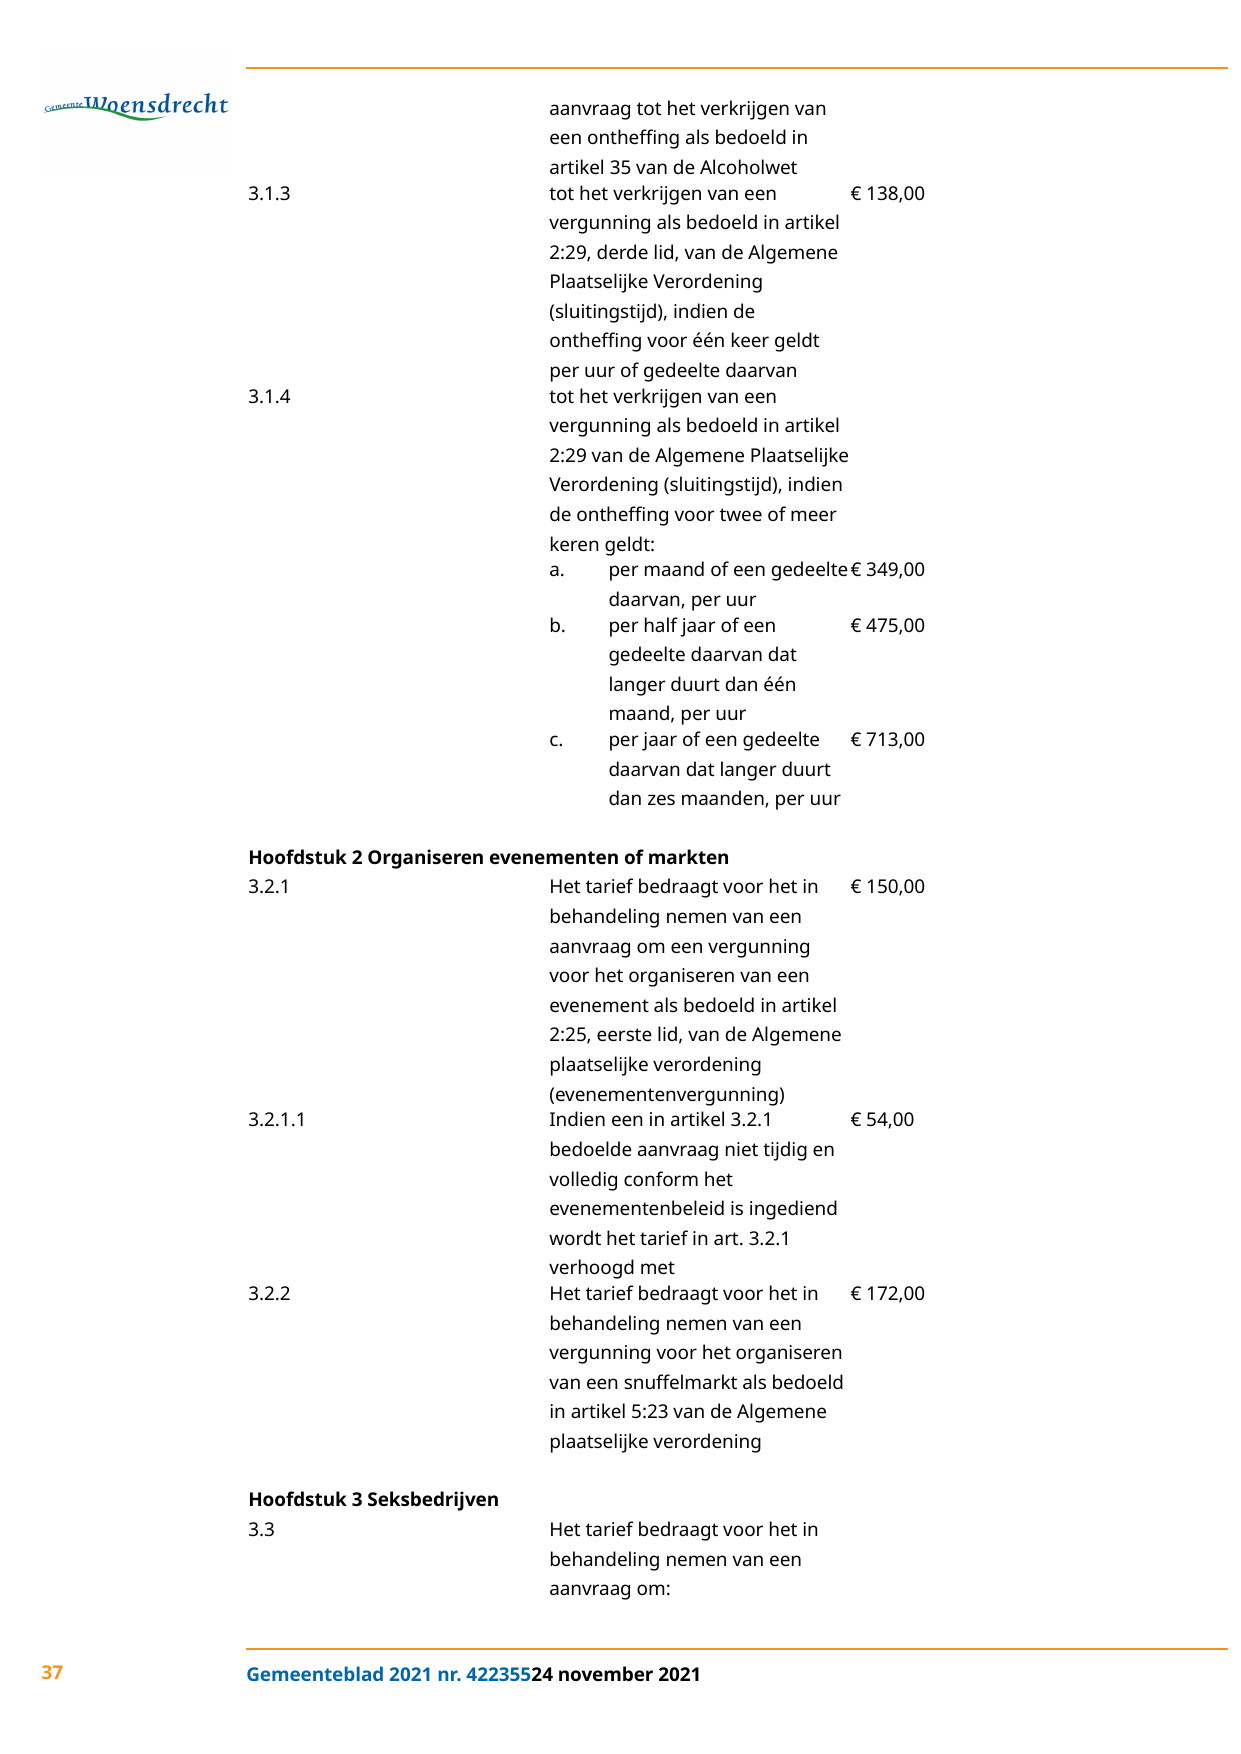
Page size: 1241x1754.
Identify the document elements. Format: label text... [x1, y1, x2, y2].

table_cell € 172,00 [850, 1280, 1152, 1454]
table_cell tot het verkrijgen van een vergunning als bedoeld in artikel 2:29 van de Algemene Plaatselijke Verordening (sluitingstijd), indien de ontheffing voor twee of meer keren geldt: [549, 383, 850, 557]
table_header 3.2.1 [248, 874, 549, 1107]
table_cell per maand of een gedeelte daarvan, per uur [549, 557, 850, 612]
table_cell Het tarief bedraagt voor het in behandeling nemen van een vergunning voor het organiseren van een snuffelmarkt als bedoeld in artikel 5:23 van de Algemene plaatselijke verordening [549, 1280, 850, 1454]
table_cell 3.1.3 [248, 180, 549, 383]
table_cell [850, 383, 1152, 557]
table_cell 3.2.1.1 [248, 1107, 549, 1280]
table_cell Indien een in artikel 3.2.1 bedoelde aanvraag niet tijdig en volledig conform het evenementenbeleid is ingediend wordt het tarief in art. 3.2.1 verhoogd met [549, 1107, 850, 1280]
table_cell [248, 726, 549, 811]
table_cell 3.1.4 [248, 383, 549, 557]
text Hoofdstuk 3 Seksbedrijven [248, 1487, 1152, 1512]
picture [41, 47, 231, 172]
table_cell € 54,00 [850, 1107, 1152, 1280]
table_cell € 475,00 [850, 612, 1152, 726]
table_cell per jaar of een gedeelte daarvan dat langer duurt dan zes maanden, per uur [549, 726, 850, 811]
table_cell [248, 95, 549, 180]
table_cell [248, 612, 549, 726]
table_header 3.3 [248, 1516, 549, 1601]
table_header Het tarief bedraagt voor het in behandeling nemen van een aanvraag om een vergunning voor het organiseren van een evenement als bedoeld in artikel 2:25, eerste lid, van de Algemene plaatselijke verordening (evenementenvergunning) [549, 874, 850, 1107]
table_header € 150,00 [850, 874, 1152, 1107]
table_cell tot het verkrijgen van een vergunning als bedoeld in artikel 2:29, derde lid, van de Algemene Plaatselijke Verordening (sluitingstijd), indien de ontheffing voor één keer geldt per uur of gedeelte daarvan [549, 180, 850, 383]
table_cell aanvraag tot het verkrijgen van een ontheffing als bedoeld in artikel 35 van de Alcoholwet [549, 95, 850, 180]
table_cell € 349,00 [850, 557, 1152, 612]
table_cell € 713,00 [850, 726, 1152, 811]
table_cell per half jaar of een gedeelte daarvan dat langer duurt dan één maand, per uur [549, 612, 850, 726]
table_header [850, 1516, 1152, 1601]
table_cell € 138,00 [850, 180, 1152, 383]
text Hoofdstuk 2 Organiseren evenementen of markten [248, 844, 1152, 870]
table_cell 3.2.2 [248, 1280, 549, 1454]
table_cell [850, 95, 1152, 180]
table_cell [248, 557, 549, 612]
table_header Het tarief bedraagt voor het in behandeling nemen van een aanvraag om: [549, 1516, 850, 1601]
